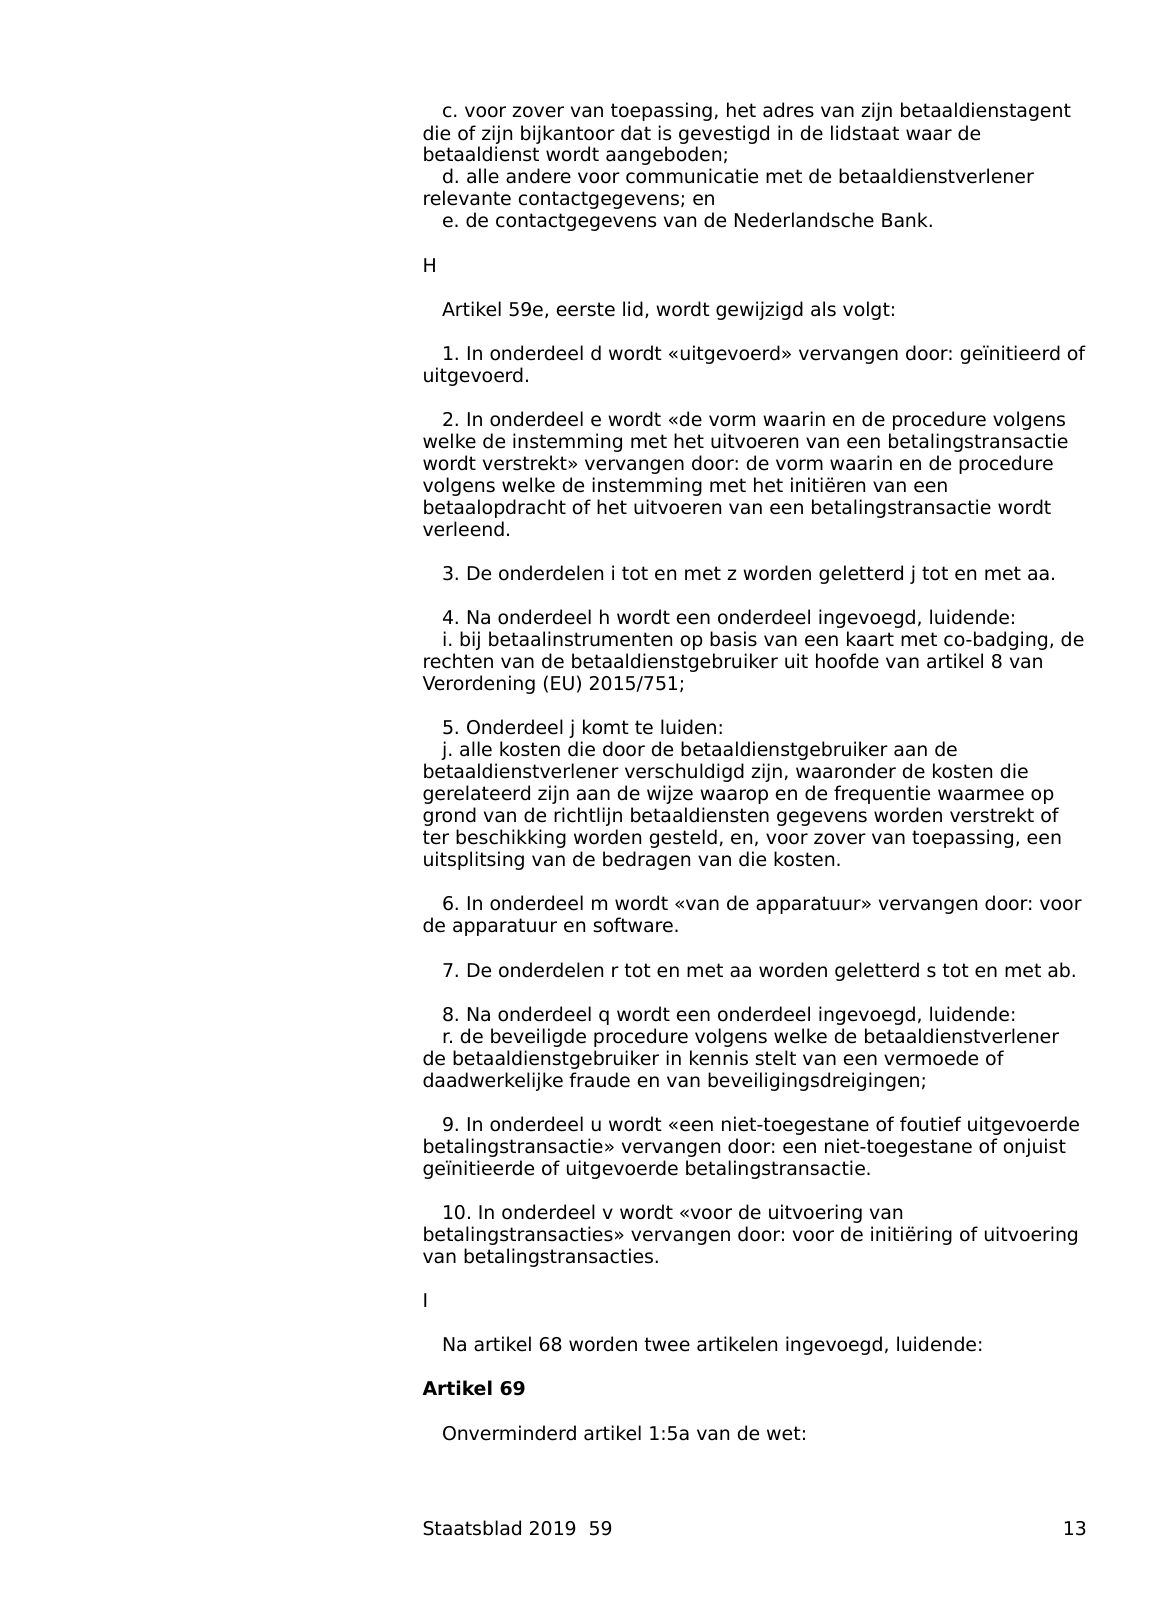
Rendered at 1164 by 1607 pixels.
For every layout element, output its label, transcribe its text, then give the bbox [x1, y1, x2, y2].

text 10. In onderdeel v wordt «voor de uitvoering van betalingstransacties» vervangen door: voor de initiëring of uitvoering van betalingstransacties. [422, 1202, 1087, 1268]
text H [422, 254, 1087, 276]
text e. de contactgegevens van de Nederlandsche Bank. [422, 210, 1087, 232]
text 7. De onderdelen r tot en met aa worden geletterd s tot en met ab. [422, 959, 1087, 981]
text Onverminderd artikel 1:5a van de wet: [422, 1422, 1087, 1444]
text c. voor zover van toepassing, het adres van zijn betaaldienstagent die of zijn bijkantoor dat is gevestigd in de lidstaat waar de betaaldienst wordt aangeboden; [422, 100, 1087, 166]
text 5. Onderdeel j komt te luiden: [422, 717, 1087, 739]
text 1. In onderdeel d wordt «uitgevoerd» vervangen door: geïnitieerd of uitgevoerd. [422, 343, 1087, 387]
text 2. In onderdeel e wordt «de vorm waarin en de procedure volgens welke de instemming met het uitvoeren van een betalingstransactie wordt verstrekt» vervangen door: de vorm waarin en de procedure volgens welke de instemming met het initiëren van een betaalopdracht of het uitvoeren van een betalingstransactie wordt verleend. [422, 409, 1087, 541]
text 6. In onderdeel m wordt «van de apparatuur» vervangen door: voor de apparatuur en software. [422, 893, 1087, 937]
text 8. Na onderdeel q wordt een onderdeel ingevoegd, luidende: [422, 1004, 1087, 1026]
subtitle Artikel 69 [422, 1378, 1087, 1400]
text Artikel 59e, eerste lid, wordt gewijzigd als volgt: [422, 299, 1087, 321]
text 4. Na onderdeel h wordt een onderdeel ingevoegd, luidende: [422, 607, 1087, 629]
text 9. In onderdeel u wordt «een niet-toegestane of foutief uitgevoerde betalingstransactie» vervangen door: een niet-toegestane of onjuist geïnitieerde of uitgevoerde betalingstransactie. [422, 1114, 1087, 1180]
text I [422, 1290, 1087, 1312]
text d. alle andere voor communicatie met de betaaldienstverlener relevante contactgegevens; en [422, 166, 1087, 210]
text 3. De onderdelen i tot en met z worden geletterd j tot en met aa. [422, 563, 1087, 585]
text r. de beveiligde procedure volgens welke de betaaldienstverlener de betaaldienstgebruiker in kennis stelt van een vermoede of daadwerkelijke fraude en van beveiligingsdreigingen; [422, 1026, 1087, 1092]
text Na artikel 68 worden twee artikelen ingevoegd, luidende: [422, 1334, 1087, 1356]
text i. bij betaalinstrumenten op basis van een kaart met co-badging, de rechten van de betaaldienstgebruiker uit hoofde van artikel 8 van Verordening (EU) 2015/751; [422, 629, 1087, 695]
text j. alle kosten die door de betaaldienstgebruiker aan de betaaldienstverlener verschuldigd zijn, waaronder de kosten die gerelateerd zijn aan de wijze waarop en de frequentie waarmee op grond van de richtlijn betaaldiensten gegevens worden verstrekt of ter beschikking worden gesteld, en, voor zover van toepassing, een uitsplitsing van de bedragen van die kosten. [422, 739, 1087, 871]
